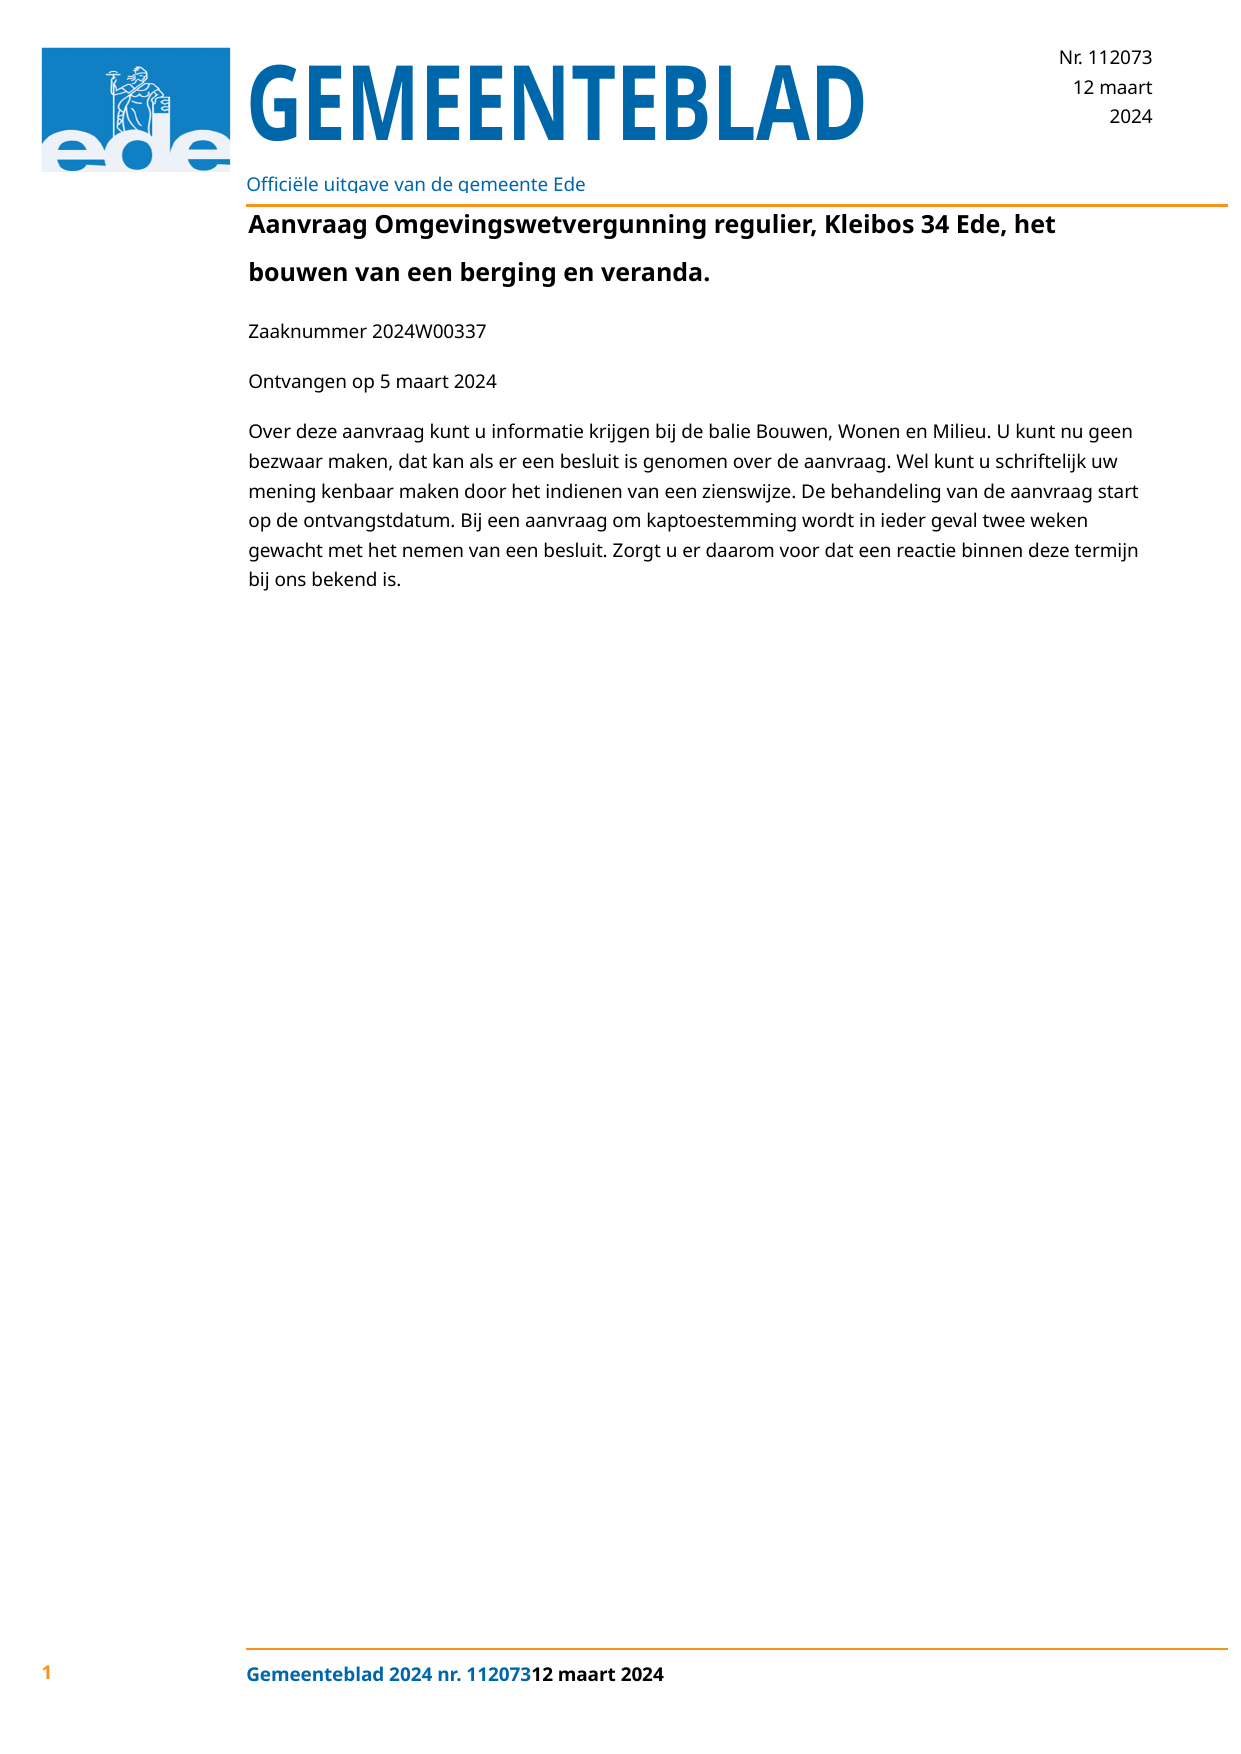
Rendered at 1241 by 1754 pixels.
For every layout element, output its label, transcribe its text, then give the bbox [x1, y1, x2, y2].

text Aanvraag Omgevingswetvergunning regulier, Kleibos 34 Ede, het bouwen van een berging en veranda. [248, 207, 1152, 288]
text Ontvangen op 5 maart 2024 [248, 368, 1152, 394]
picture [41, 47, 231, 172]
text Over deze aanvraag kunt u informatie krijgen bij de balie Bouwen, Wonen en Milieu. U kunt nu geen bezwaar maken, dat kan als er een besluit is genomen over de aanvraag. Wel kunt u schriftelijk uw mening kenbaar maken door het indienen van een zienswijze. De behandeling van de aanvraag start op de ontvangstdatum. Bij een aanvraag om kaptoestemming wordt in ieder geval twee weken gewacht met het nemen van een besluit. Zorgt u er daarom voor dat een reactie binnen deze termijn bij ons bekend is. [248, 419, 1152, 592]
text Zaaknummer 2024W00337 [248, 318, 1152, 344]
